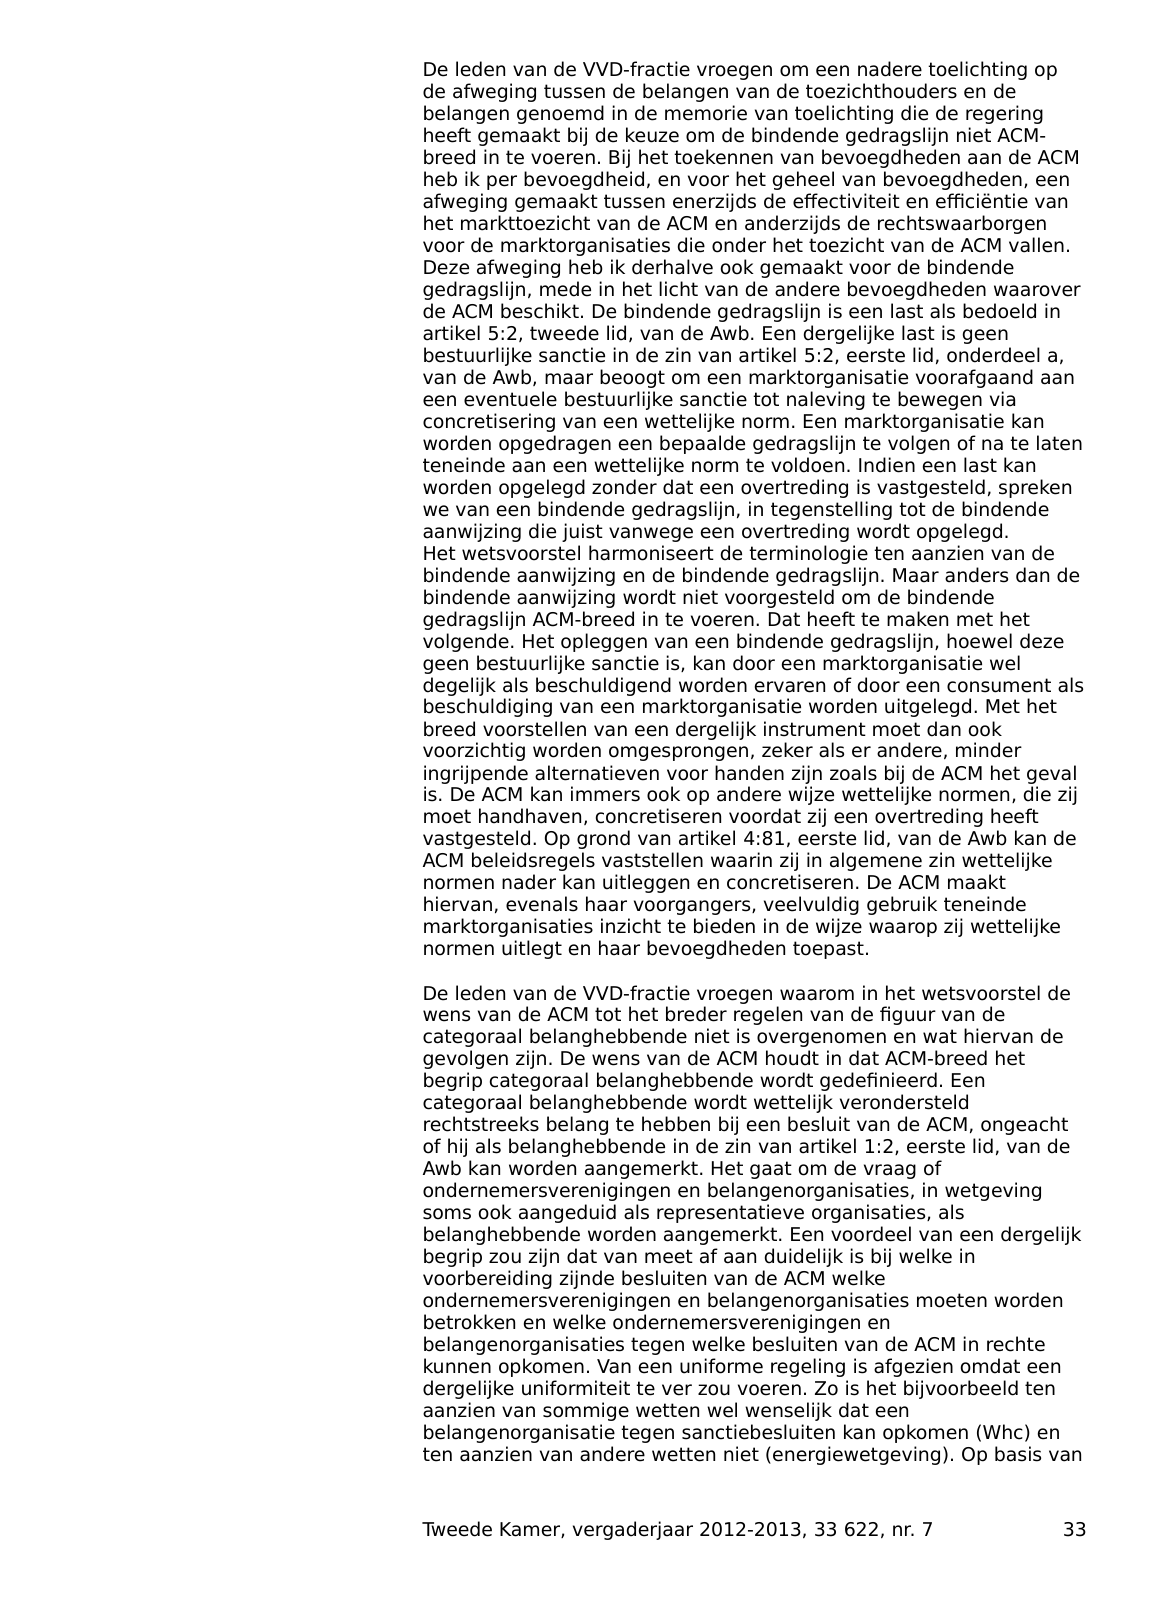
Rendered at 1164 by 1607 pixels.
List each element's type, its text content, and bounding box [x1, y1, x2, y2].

text De leden van de VVD-fractie vroegen waarom in het wetsvoorstel de wens van de ACM tot het breder regelen van de figuur van de categoraal belanghebbende niet is overgenomen en wat hiervan de gevolgen zijn. De wens van de ACM houdt in dat ACM-breed het begrip categoraal belanghebbende wordt gedefinieerd. Een categoraal belanghebbende wordt wettelijk verondersteld rechtstreeks belang te hebben bij een besluit van de ACM, ongeacht of hij als belanghebbende in de zin van artikel 1:2, eerste lid, van de Awb kan worden aangemerkt. Het gaat om de vraag of ondernemersverenigingen en belangenorganisaties, in wetgeving soms ook aangeduid als representatieve organisaties, als belanghebbende worden aangemerkt. Een voordeel van een dergelijk begrip zou zijn dat van meet af aan duidelijk is bij welke in voorbereiding zijnde besluiten van de ACM welke ondernemersverenigingen en belangenorganisaties moeten worden betrokken en welke ondernemersverenigingen en belangenorganisaties tegen welke besluiten van de ACM in rechte kunnen opkomen. Van een uniforme regeling is afgezien omdat een dergelijke uniformiteit te ver zou voeren. Zo is het bijvoorbeeld ten aanzien van sommige wetten wel wenselijk dat een belangenorganisatie tegen sanctiebesluiten kan opkomen (Whc) en ten aanzien van andere wetten niet (energiewetgeving). Op basis van [422, 982, 1087, 1466]
text De leden van de VVD-fractie vroegen om een nadere toelichting op de afweging tussen de belangen van de toezichthouders en de belangen genoemd in de memorie van toelichting die de regering heeft gemaakt bij de keuze om de bindende gedragslijn niet ACM-breed in te voeren. Bij het toekennen van bevoegdheden aan de ACM heb ik per bevoegdheid, en voor het geheel van bevoegdheden, een afweging gemaakt tussen enerzijds de effectiviteit en efficiëntie van het markttoezicht van de ACM en anderzijds de rechtswaarborgen voor de marktorganisaties die onder het toezicht van de ACM vallen. Deze afweging heb ik derhalve ook gemaakt voor de bindende gedragslijn, mede in het licht van de andere bevoegdheden waarover de ACM beschikt. De bindende gedragslijn is een last als bedoeld in artikel 5:2, tweede lid, van de Awb. Een dergelijke last is geen bestuurlijke sanctie in de zin van artikel 5:2, eerste lid, onderdeel a, van de Awb, maar beoogt om een marktorganisatie voorafgaand aan een eventuele bestuurlijke sanctie tot naleving te bewegen via concretisering van een wettelijke norm. Een marktorganisatie kan worden opgedragen een bepaalde gedragslijn te volgen of na te laten teneinde aan een wettelijke norm te voldoen. Indien een last kan worden opgelegd zonder dat een overtreding is vastgesteld, spreken we van een bindende gedragslijn, in tegenstelling tot de bindende aanwijzing die juist vanwege een overtreding wordt opgelegd. [422, 59, 1087, 543]
text Het wetsvoorstel harmoniseert de terminologie ten aanzien van de bindende aanwijzing en de bindende gedragslijn. Maar anders dan de bindende aanwijzing wordt niet voorgesteld om de bindende gedragslijn ACM-breed in te voeren. Dat heeft te maken met het volgende. Het opleggen van een bindende gedragslijn, hoewel deze geen bestuurlijke sanctie is, kan door een marktorganisatie wel degelijk als beschuldigend worden ervaren of door een consument als beschuldiging van een marktorganisatie worden uitgelegd. Met het breed voorstellen van een dergelijk instrument moet dan ook voorzichtig worden omgesprongen, zeker als er andere, minder ingrijpende alternatieven voor handen zijn zoals bij de ACM het geval is. De ACM kan immers ook op andere wijze wettelijke normen, die zij moet handhaven, concretiseren voordat zij een overtreding heeft vastgesteld. Op grond van artikel 4:81, eerste lid, van de Awb kan de ACM beleidsregels vaststellen waarin zij in algemene zin wettelijke normen nader kan uitleggen en concretiseren. De ACM maakt hiervan, evenals haar voorgangers, veelvuldig gebruik teneinde marktorganisaties inzicht te bieden in de wijze waarop zij wettelijke normen uitlegt en haar bevoegdheden toepast. [422, 543, 1087, 960]
